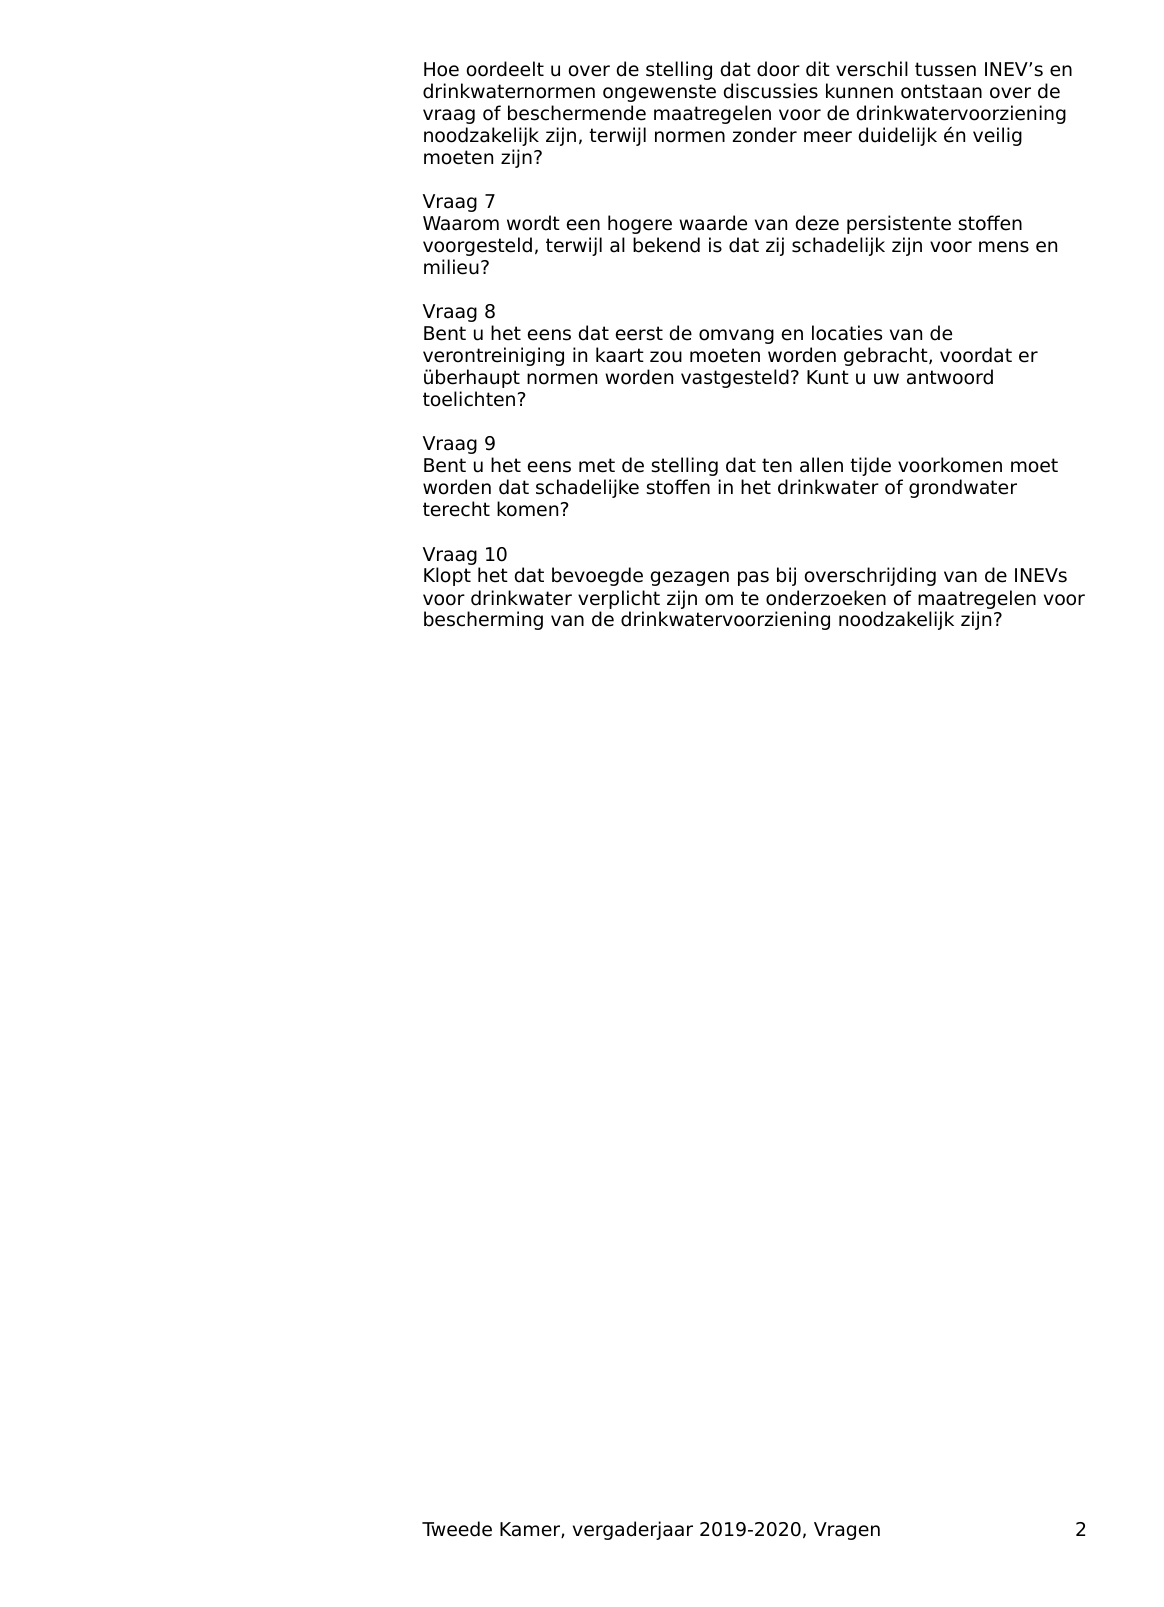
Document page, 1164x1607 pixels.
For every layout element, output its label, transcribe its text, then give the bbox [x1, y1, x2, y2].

text Vraag 9 [422, 433, 1087, 455]
text Vraag 7 [422, 191, 1087, 213]
text Waarom wordt een hogere waarde van deze persistente stoffen voorgesteld, terwijl al bekend is dat zij schadelijk zijn voor mens en milieu? [422, 213, 1087, 279]
text Vraag 8 [422, 301, 1087, 323]
text Vraag 10 [422, 543, 1087, 565]
text Hoe oordeelt u over de stelling dat door dit verschil tussen INEV’s en drinkwaternormen ongewenste discussies kunnen ontstaan over de vraag of beschermende maatregelen voor de drinkwatervoorziening noodzakelijk zijn, terwijl normen zonder meer duidelijk én veilig moeten zijn? [422, 59, 1087, 169]
text Bent u het eens met de stelling dat ten allen tijde voorkomen moet worden dat schadelijke stoffen in het drinkwater of grondwater terecht komen? [422, 455, 1087, 521]
text Bent u het eens dat eerst de omvang en locaties van de verontreiniging in kaart zou moeten worden gebracht, voordat er überhaupt normen worden vastgesteld? Kunt u uw antwoord toelichten? [422, 323, 1087, 411]
text Klopt het dat bevoegde gezagen pas bij overschrijding van de INEVs voor drinkwater verplicht zijn om te onderzoeken of maatregelen voor bescherming van de drinkwatervoorziening noodzakelijk zijn? [422, 565, 1087, 631]
